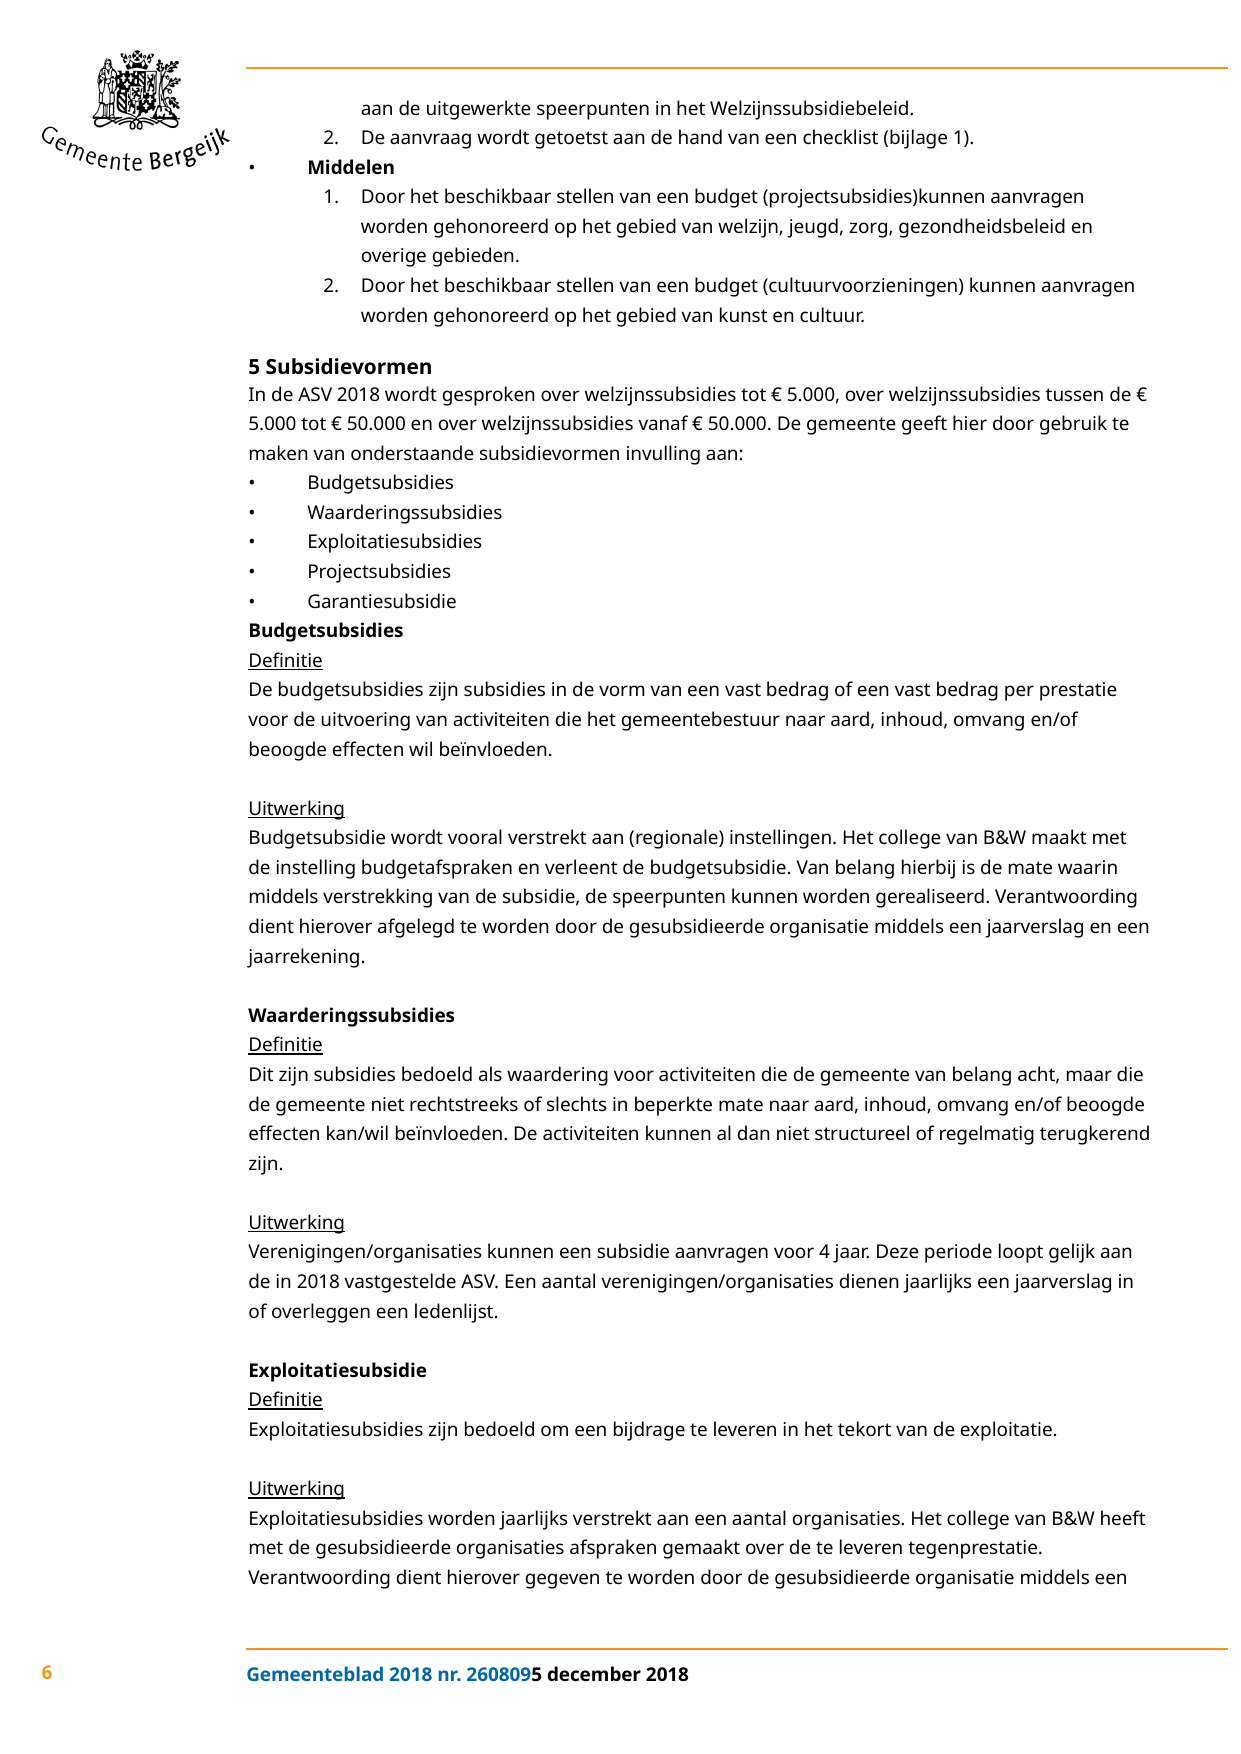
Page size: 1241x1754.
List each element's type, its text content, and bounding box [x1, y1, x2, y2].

text Definitie [248, 647, 1152, 673]
list Waarderingssubsidies [248, 499, 1152, 525]
text Definitie [248, 1387, 1152, 1412]
list Door het beschikbaar stellen van een budget (cultuurvoorzieningen) kunnen aanvragen worden gehonoreerd op het gebied van kunst en cultuur. [323, 272, 1152, 328]
text In de ASV 2018 wordt gesproken over welzijnssubsidies tot € 5.000, over welzijnssubsidies tussen de € 5.000 tot € 50.000 en over welzijnssubsidies vanaf € 50.000. De gemeente geeft hier door gebruik te maken van onderstaande subsidievormen invulling aan: [248, 381, 1152, 466]
text Exploitatiesubsidies zijn bedoeld om een bijdrage te leveren in het tekort van de exploitatie. [248, 1416, 1152, 1442]
list Projectsubsidies [248, 558, 1152, 584]
list Garantiesubsidie [248, 588, 1152, 613]
text Waarderingssubsidies [248, 1002, 1152, 1028]
list De aanvraag wordt getoetst aan de hand van een checklist (bijlage 1). [323, 124, 1152, 150]
list Exploitatiesubsidies [248, 529, 1152, 554]
text Exploitatiesubsidie [248, 1357, 1152, 1383]
text Uitwerking [248, 1209, 1152, 1235]
text Exploitatiesubsidies worden jaarlijks verstrekt aan een aantal organisaties. Het college van B&W heeft met de gesubsidieerde organisaties afspraken gemaakt over de te leveren tegenprestatie. Verantwoording dient hierover gegeven te worden door de gesubsidieerde organisatie middels een [248, 1505, 1152, 1590]
text Budgetsubsidies [248, 617, 1152, 643]
list Middelen [248, 154, 1152, 180]
text Budgetsubsidie wordt vooral verstrekt aan (regionale) instellingen. Het college van B&W maakt met de instelling budgetafspraken en verleent de budgetsubsidie. Van belang hierbij is de mate waarin middels verstrekking van de subsidie, de speerpunten kunnen worden gerealiseerd. Verantwoording dient hierover afgelegd te worden door de gesubsidieerde organisatie middels een jaarverslag en een jaarrekening. [248, 824, 1152, 968]
text Verenigingen/organisaties kunnen een subsidie aanvragen voor 4 jaar. Deze periode loopt gelijk aan de in 2018 vastgestelde ASV. Een aantal verenigingen/organisaties dienen jaarlijks een jaarverslag in of overleggen een ledenlijst. [248, 1239, 1152, 1323]
text Definitie [248, 1032, 1152, 1057]
text Uitwerking [248, 1475, 1152, 1501]
text 5 Subsidievormen [248, 352, 1152, 381]
picture [41, 47, 231, 172]
list Door het beschikbaar stellen van een budget (projectsubsidies)kunnen aanvragen worden gehonoreerd op het gebied van welzijn, jeugd, zorg, gezondheidsbeleid en overige gebieden. [323, 183, 1152, 268]
text Dit zijn subsidies bedoeld als waardering voor activiteiten die de gemeente van belang acht, maar die de gemeente niet rechtstreeks of slechts in beperkte mate naar aard, inhoud, omvang en/of beoogde effecten kan/wil beïnvloeden. De activiteiten kunnen al dan niet structureel of regelmatig terugkerend zijn. [248, 1061, 1152, 1176]
text De budgetsubsidies zijn subsidies in de vorm van een vast bedrag of een vast bedrag per prestatie voor de uitvoering van activiteiten die het gemeentebestuur naar aard, inhoud, omvang en/of beoogde effecten wil beïnvloeden. [248, 677, 1152, 761]
list Budgetsubsidies [248, 469, 1152, 495]
list aan de uitgewerkte speerpunten in het Welzijnssubsidiebeleid. [323, 95, 1152, 121]
text Uitwerking [248, 795, 1152, 821]
